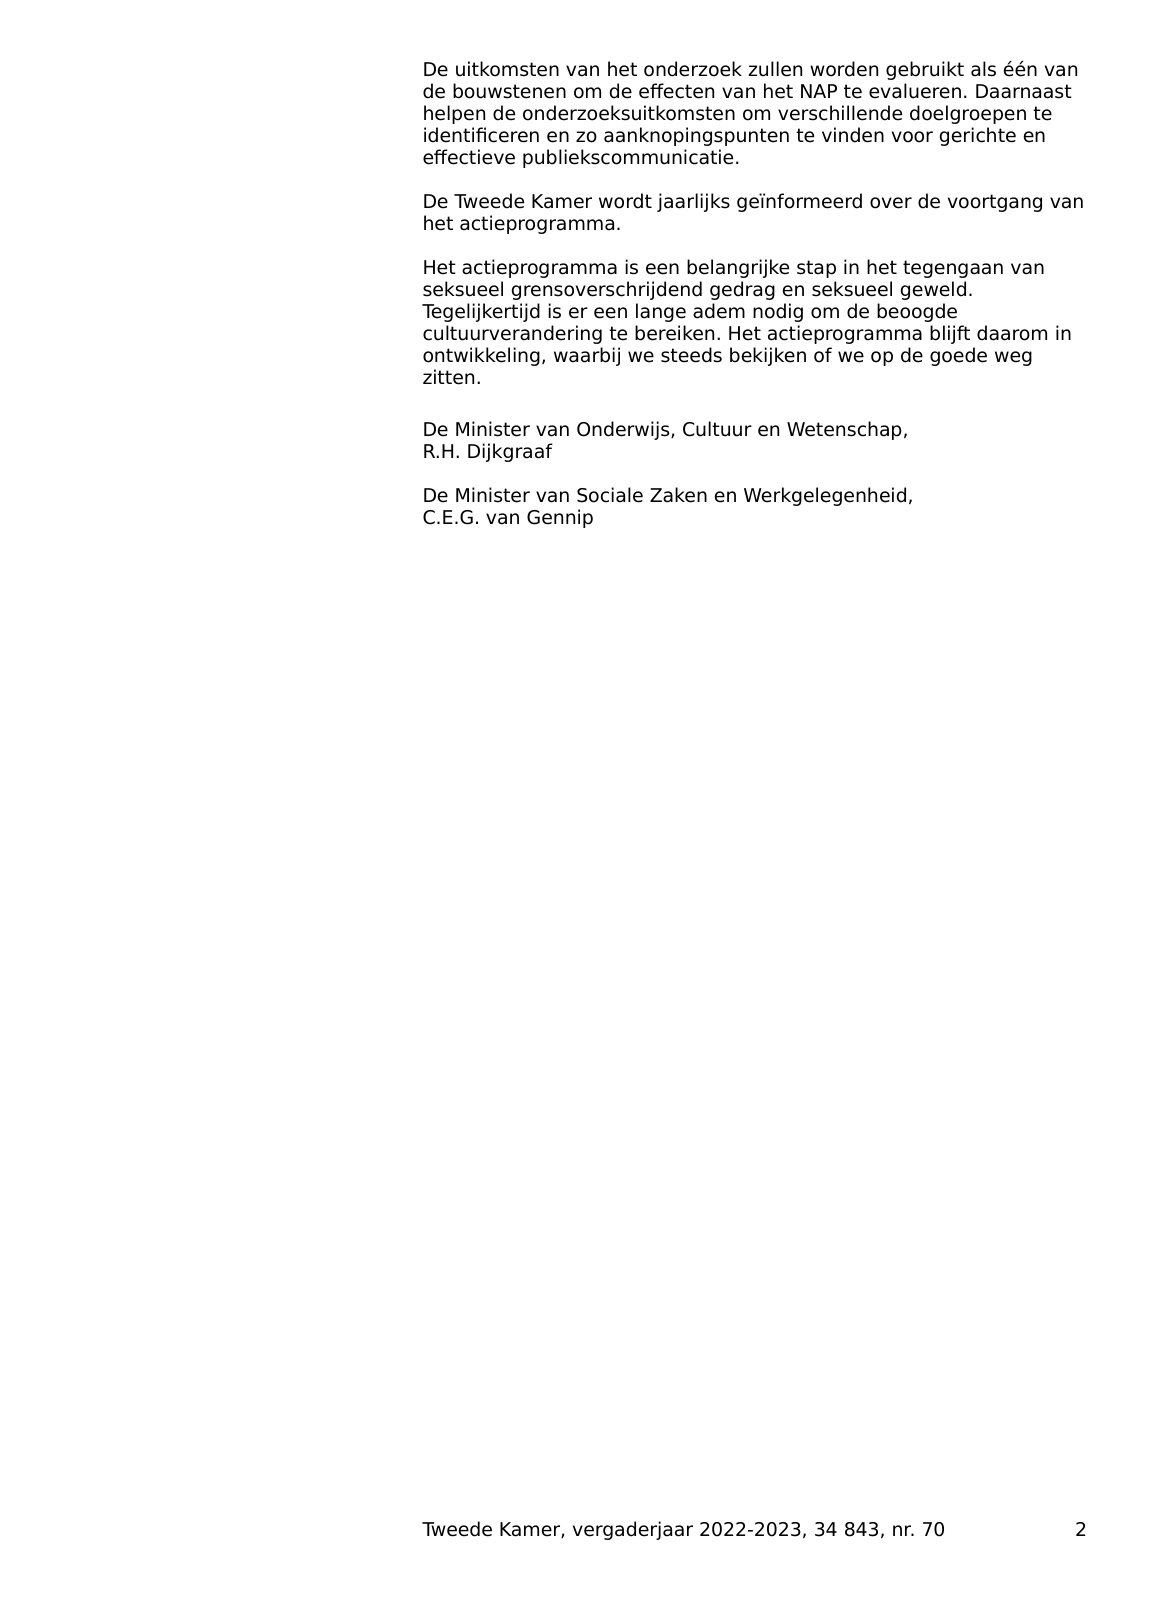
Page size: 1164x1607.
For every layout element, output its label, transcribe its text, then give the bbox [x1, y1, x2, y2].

text De Tweede Kamer wordt jaarlijks geïnformeerd over de voortgang van het actieprogramma. [422, 191, 1087, 235]
text Het actieprogramma is een belangrijke stap in het tegengaan van seksueel grensoverschrijdend gedrag en seksueel geweld. Tegelijkertijd is er een lange adem nodig om de beoogde cultuurverandering te bereiken. Het actieprogramma blijft daarom in ontwikkeling, waarbij we steeds bekijken of we op de goede weg zitten. [422, 257, 1087, 389]
text De uitkomsten van het onderzoek zullen worden gebruikt als één van de bouwstenen om de effecten van het NAP te evalueren. Daarnaast helpen de onderzoeksuitkomsten om verschillende doelgroepen te identificeren en zo aanknopingspunten te vinden voor gerichte en effectieve publiekscommunicatie. [422, 59, 1087, 169]
text De Minister van Onderwijs, Cultuur en Wetenschap, R.H. Dijkgraaf [422, 419, 1087, 463]
text De Minister van Sociale Zaken en Werkgelegenheid, C.E.G. van Gennip [422, 485, 1087, 529]
